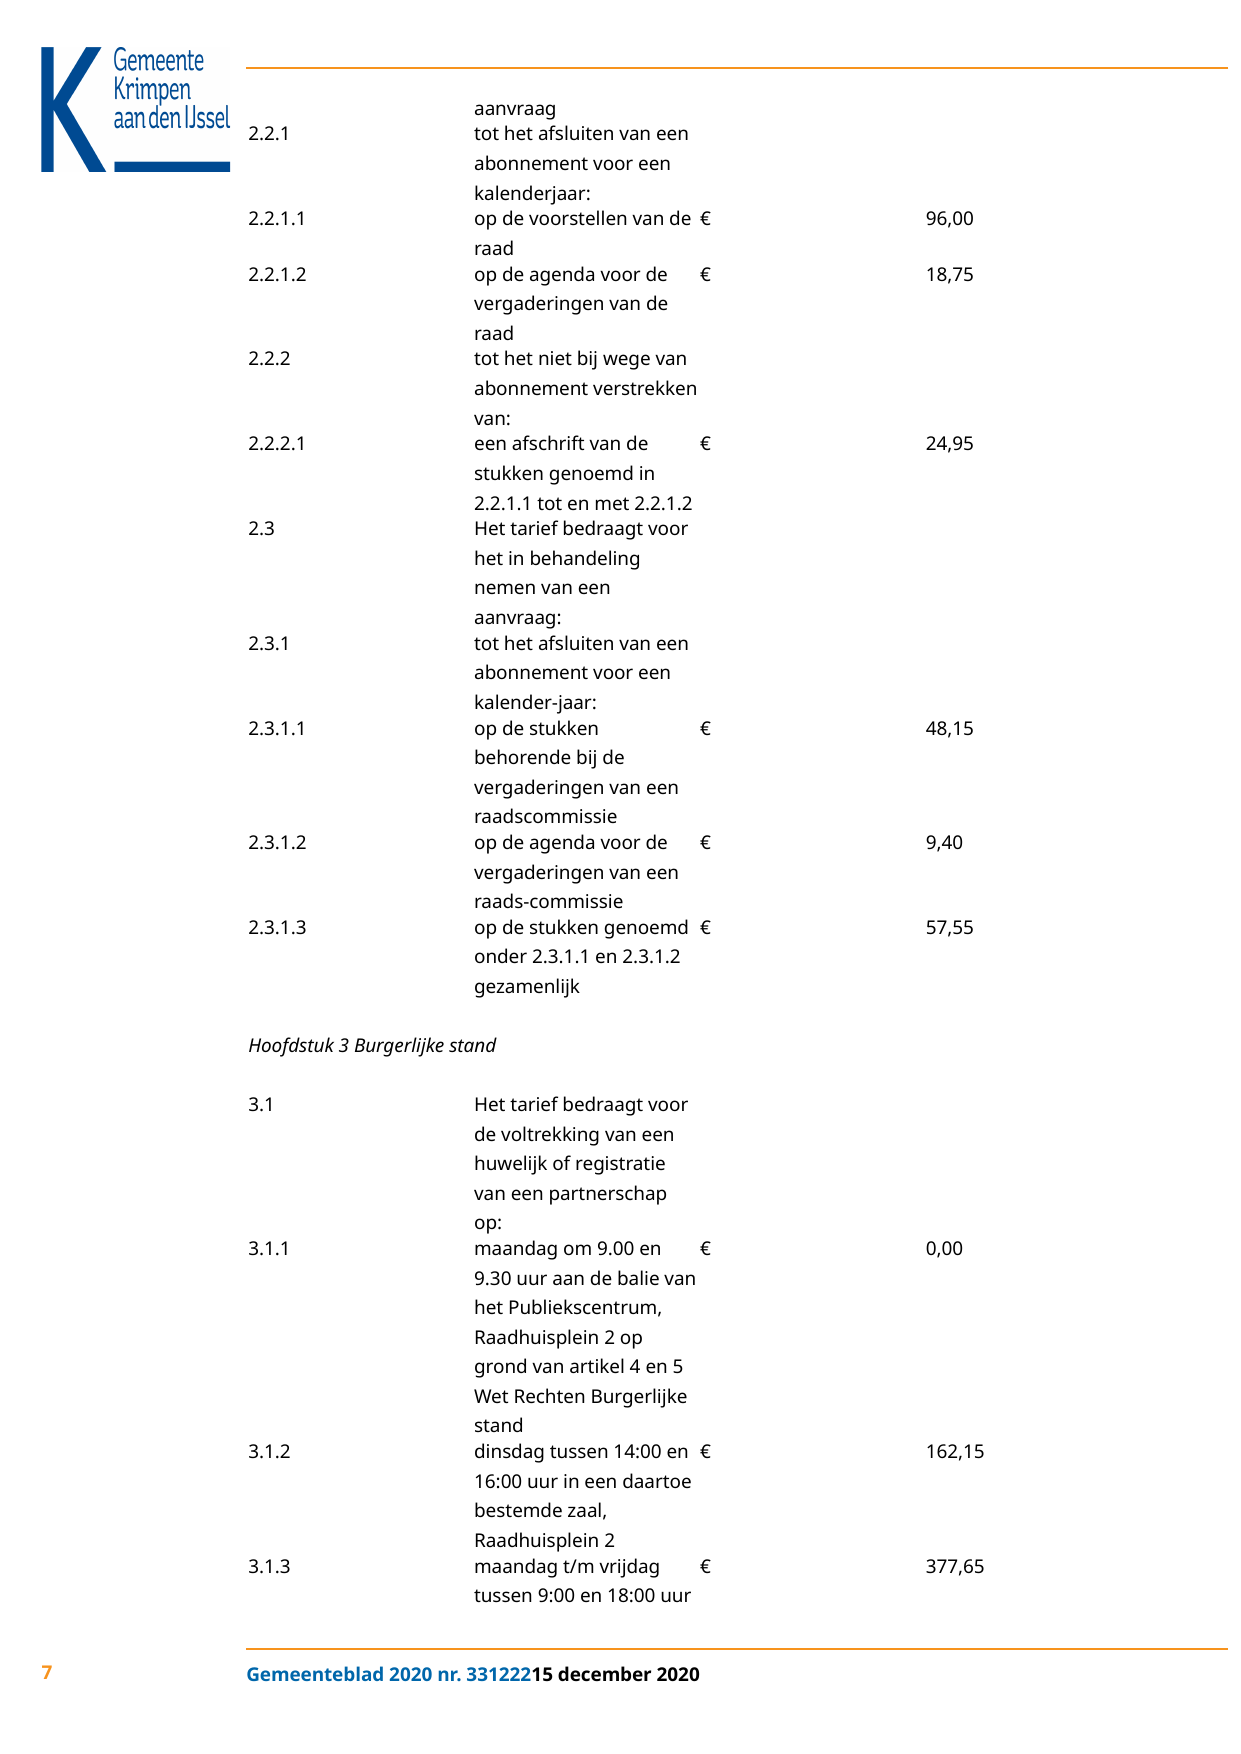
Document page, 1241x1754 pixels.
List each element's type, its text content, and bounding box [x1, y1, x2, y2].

table_cell [700, 346, 926, 431]
table_cell 0,00 [926, 1235, 1152, 1438]
table_header [700, 1091, 926, 1235]
table_cell [700, 95, 1152, 121]
table_cell 3.1.1 [248, 1235, 474, 1438]
table_header [926, 1091, 1152, 1235]
table_cell 377,65 [926, 1553, 1152, 1608]
table_cell dinsdag tussen 14:00 en 16:00 uur in een daartoe bestemde zaal, Raadhuisplein 2 [474, 1439, 700, 1553]
table_cell 2.3.1 [248, 630, 474, 715]
table_cell € [700, 914, 926, 999]
table_cell € [700, 1553, 926, 1608]
table_cell 2.3.1.1 [248, 715, 474, 829]
picture [41, 47, 231, 172]
table_cell Het tarief bedraagt voor het in behandeling nemen van een aanvraag: [474, 515, 700, 630]
table_header Het tarief bedraagt voor de voltrekking van een huwelijk of registratie van een partnerschap op: [474, 1091, 700, 1235]
table_cell 24,95 [926, 431, 1152, 515]
table_cell aanvraag [474, 95, 700, 121]
table_cell € [700, 1235, 926, 1438]
table_cell € [700, 205, 926, 261]
table_cell op de voorstellen van de raad [474, 205, 700, 261]
table_cell € [700, 431, 926, 515]
table_cell € [700, 1439, 926, 1553]
table_cell [700, 630, 1152, 715]
table_cell tot het niet bij wege van abonnement verstrekken van: [474, 346, 700, 431]
table_cell tot het afsluiten van een abonnement voor een kalender-jaar: [474, 630, 700, 715]
table_cell 2.3.1.3 [248, 914, 474, 999]
table_cell 2.3 [248, 515, 474, 630]
table_cell maandag t/m vrijdag tussen 9:00 en 18:00 uur [474, 1553, 700, 1608]
table_cell 2.2.1 [248, 121, 474, 205]
table_cell maandag om 9.00 en 9.30 uur aan de balie van het Publiekscentrum, Raadhuisplein 2 op grond van artikel 4 en 5 Wet Rechten Burgerlijke stand [474, 1235, 700, 1438]
table_cell 48,15 [926, 715, 1152, 829]
text Hoofdstuk 3 Burgerlijke stand [248, 1032, 1152, 1058]
table_cell 3.1.2 [248, 1439, 474, 1553]
table_cell 2.2.2.1 [248, 431, 474, 515]
table_cell [700, 121, 1152, 205]
table_cell op de agenda voor de vergaderingen van de raad [474, 261, 700, 346]
table_cell op de stukken behorende bij de vergaderingen van een raadscommissie [474, 715, 700, 829]
table_cell [248, 95, 474, 121]
table_cell een afschrift van de stukken genoemd in 2.2.1.1 tot en met 2.2.1.2 [474, 431, 700, 515]
table_cell [700, 515, 1152, 630]
table_cell tot het afsluiten van een abonnement voor een kalenderjaar: [474, 121, 700, 205]
table_cell 3.1.3 [248, 1553, 474, 1608]
table_cell 96,00 [926, 205, 1152, 261]
table_cell 2.2.1.1 [248, 205, 474, 261]
table_cell [926, 346, 1152, 431]
table_cell 57,55 [926, 914, 1152, 999]
table_cell 9,40 [926, 829, 1152, 914]
table_header 3.1 [248, 1091, 474, 1235]
table_cell op de stukken genoemd onder 2.3.1.1 en 2.3.1.2 gezamenlijk [474, 914, 700, 999]
table_cell 18,75 [926, 261, 1152, 346]
table_cell op de agenda voor de vergaderingen van een raads-commissie [474, 829, 700, 914]
table_cell 2.2.2 [248, 346, 474, 431]
table_cell € [700, 829, 926, 914]
table_cell 162,15 [926, 1439, 1152, 1553]
table_cell 2.3.1.2 [248, 829, 474, 914]
table_cell € [700, 261, 926, 346]
table_cell 2.2.1.2 [248, 261, 474, 346]
table_cell € [700, 715, 926, 829]
